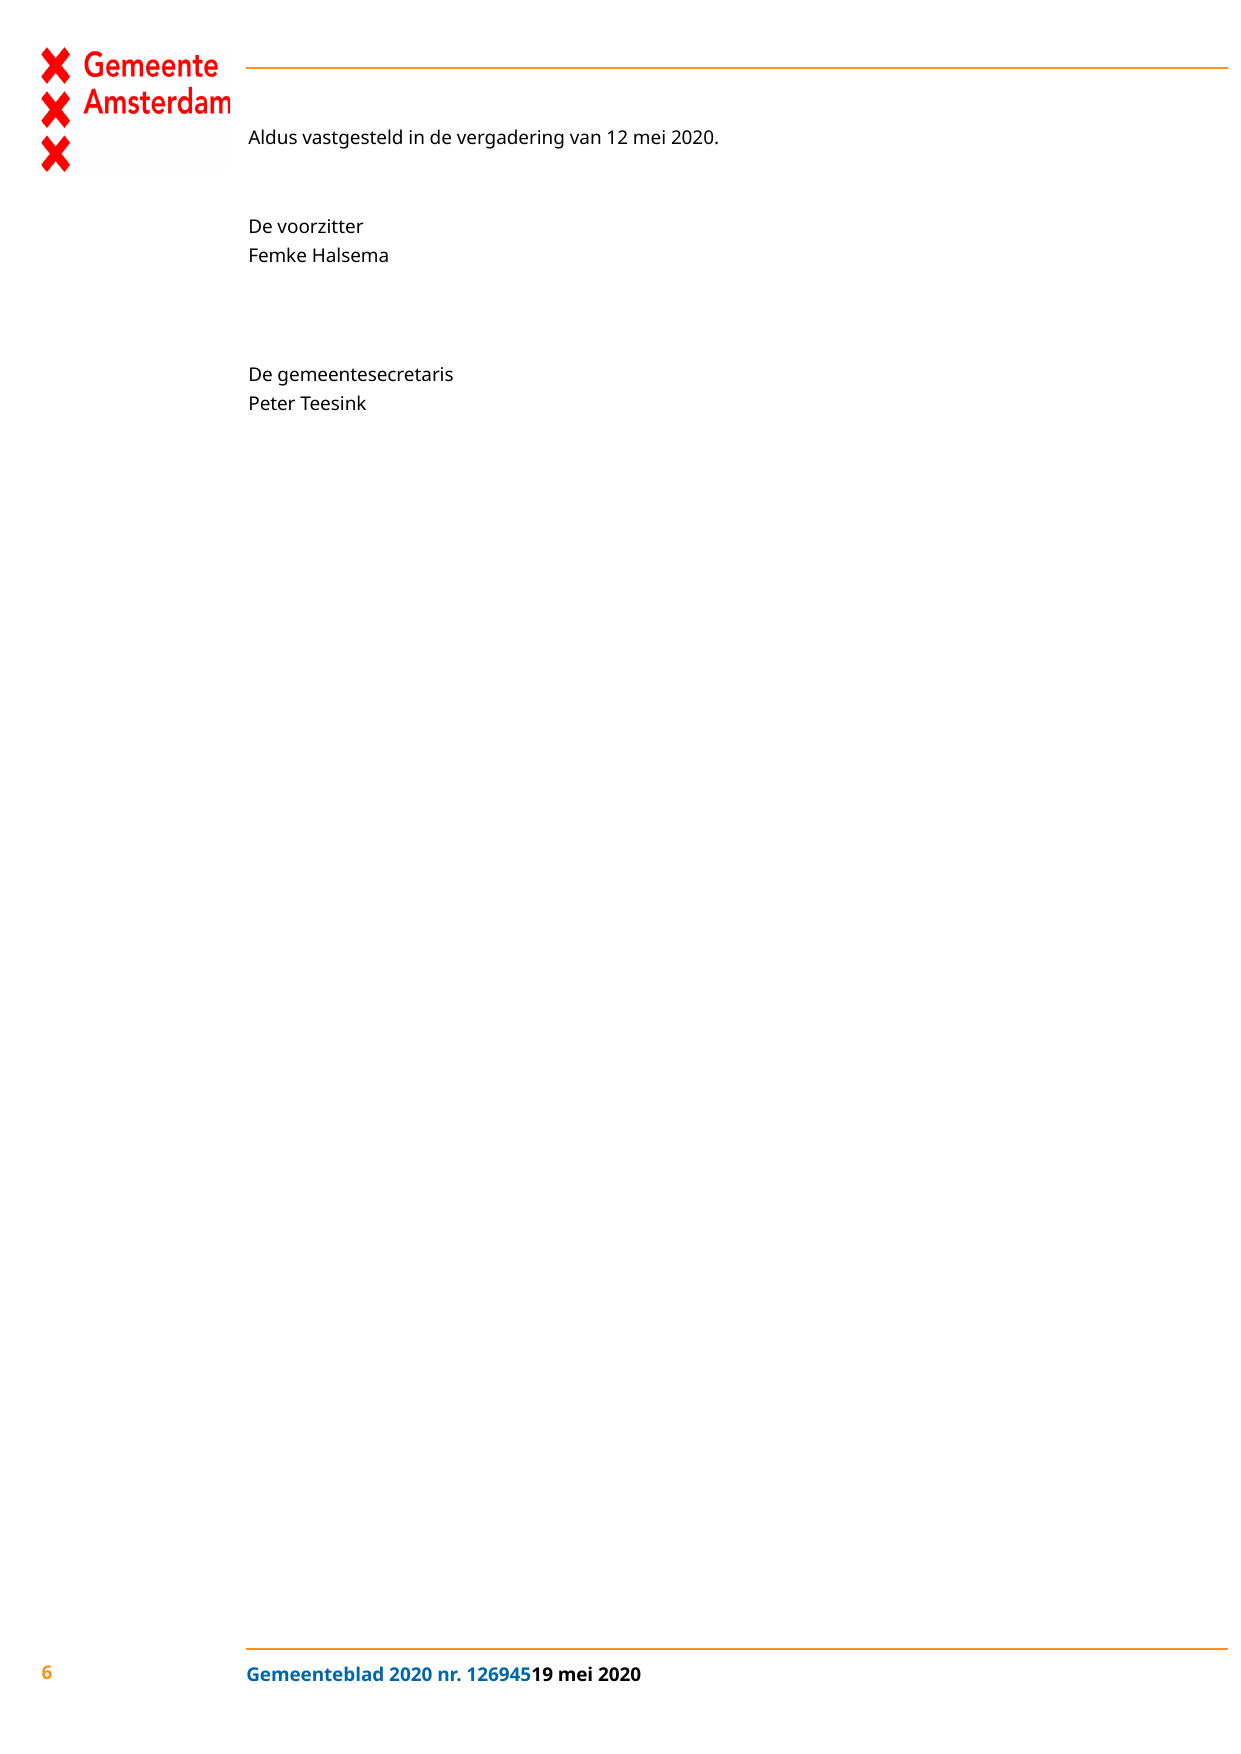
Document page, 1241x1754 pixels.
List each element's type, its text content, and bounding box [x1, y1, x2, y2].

text Aldus vastgesteld in de vergadering van 12 mei 2020. [248, 124, 1152, 150]
text Peter Teesink [248, 391, 1152, 416]
text De gemeentesecretaris [248, 361, 1152, 387]
text De voorzitter [248, 213, 1152, 239]
text Femke Halsema [248, 243, 1152, 268]
picture [41, 47, 231, 172]
